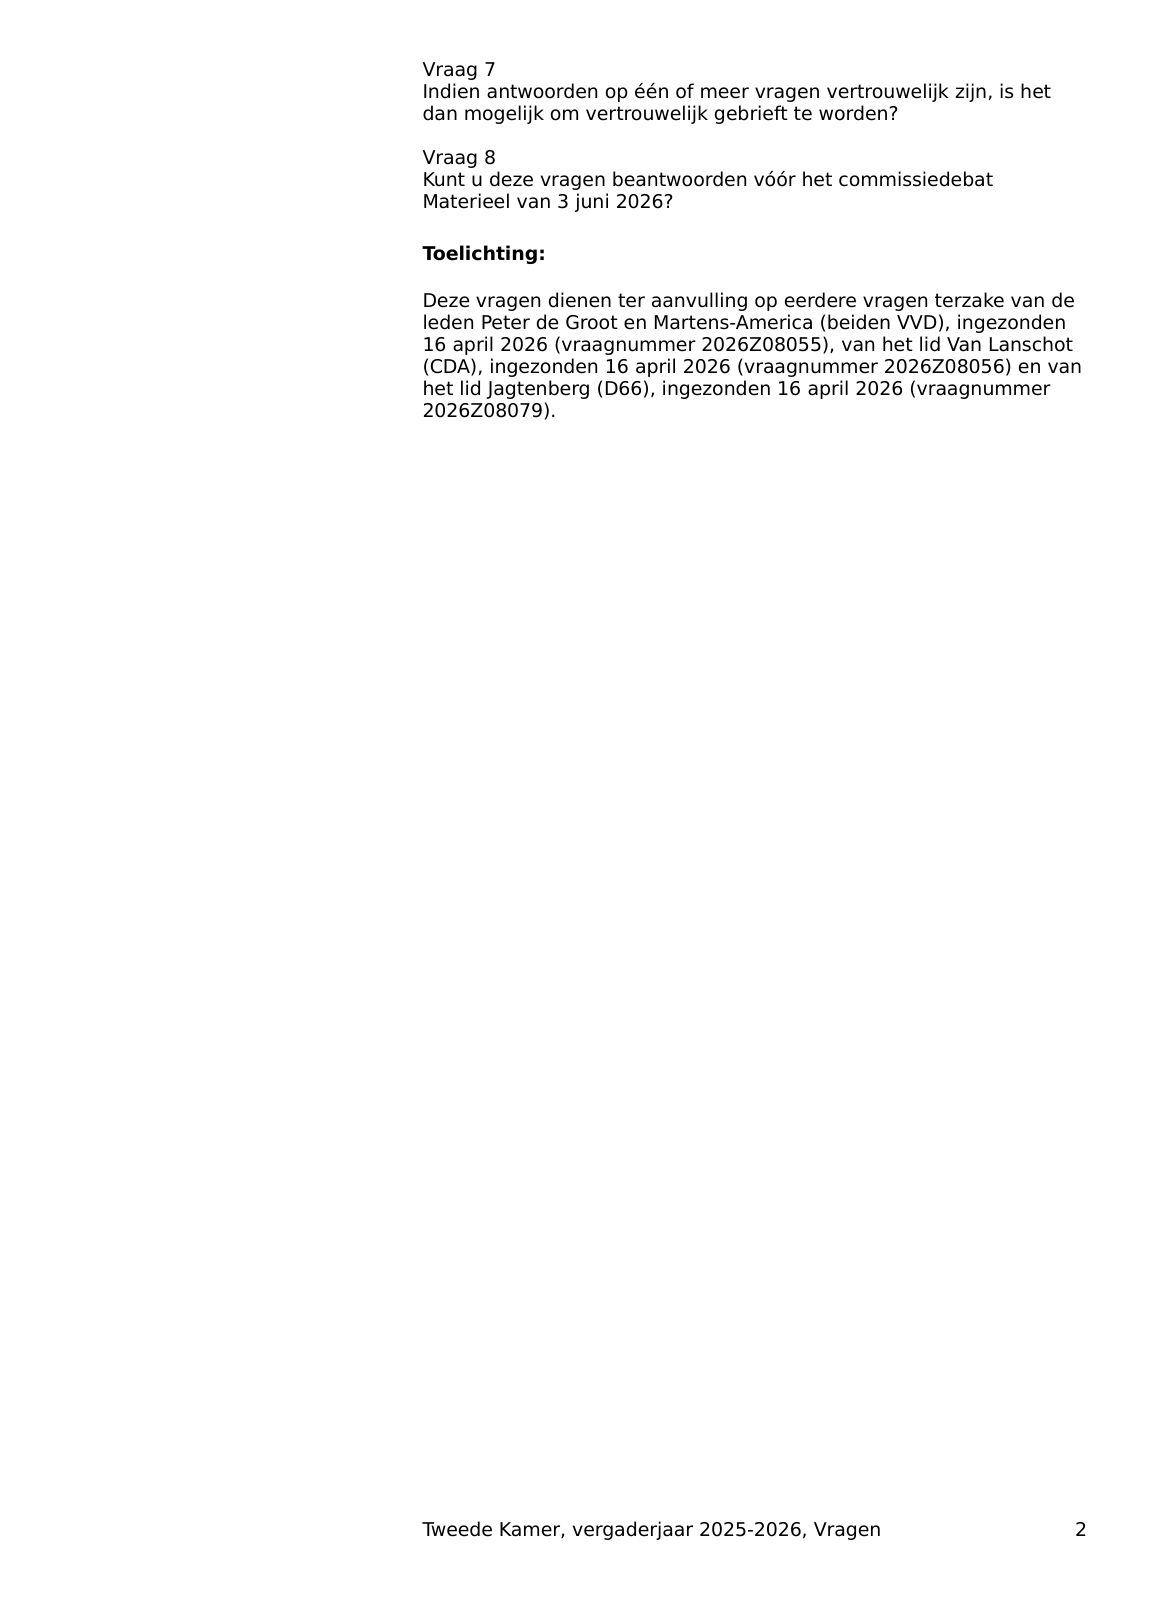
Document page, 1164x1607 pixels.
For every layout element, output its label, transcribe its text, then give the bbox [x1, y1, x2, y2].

text Vraag 8 [422, 147, 1087, 169]
text Deze vragen dienen ter aanvulling op eerdere vragen terzake van de leden Peter de Groot en Martens-America (beiden VVD), ingezonden 16 april 2026 (vraagnummer 2026Z08055), van het lid Van Lanschot (CDA), ingezonden 16 april 2026 (vraagnummer 2026Z08056) en van het lid Jagtenberg (D66), ingezonden 16 april 2026 (vraagnummer 2026Z08079). [422, 290, 1087, 422]
text Vraag 7 [422, 59, 1087, 81]
text Indien antwoorden op één of meer vragen vertrouwelijk zijn, is het dan mogelijk om vertrouwelijk gebrieft te worden? [422, 81, 1087, 125]
subtitle Toelichting: [422, 243, 1087, 265]
text Kunt u deze vragen beantwoorden vóór het commissiedebat Materieel van 3 juni 2026? [422, 169, 1087, 213]
